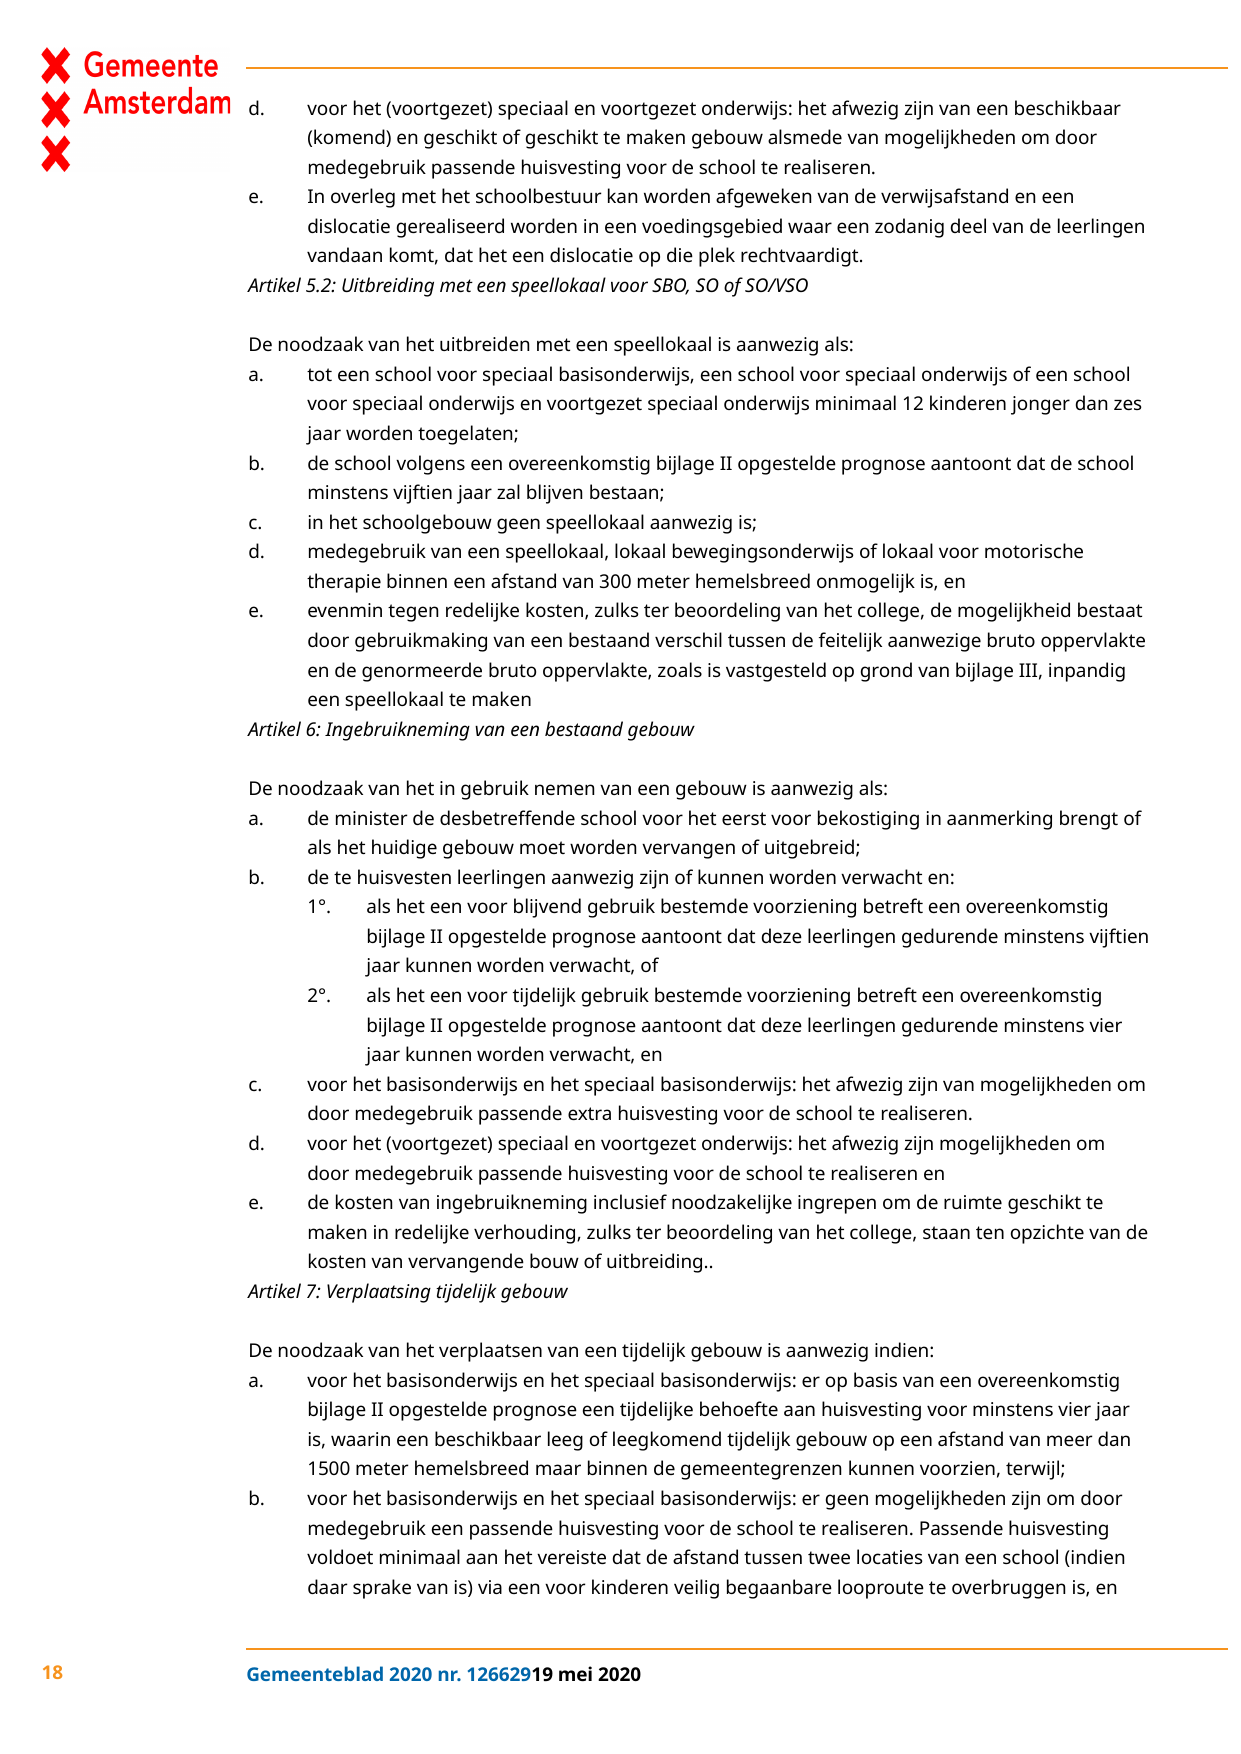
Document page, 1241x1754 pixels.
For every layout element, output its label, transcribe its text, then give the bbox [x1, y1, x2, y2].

list in het schoolgebouw geen speellokaal aanwezig is; [248, 509, 1152, 535]
list de te huisvesten leerlingen aanwezig zijn of kunnen worden verwacht en: [248, 864, 1152, 890]
picture [41, 47, 231, 172]
list voor het basisonderwijs en het speciaal basisonderwijs: er geen mogelijkheden zijn om door medegebruik een passende huisvesting voor de school te realiseren. Passende huisvesting voldoet minimaal aan het vereiste dat de afstand tussen twee locaties van een school (indien daar sprake van is) via een voor kinderen veilig begaanbare looproute te overbruggen is, en [248, 1485, 1152, 1600]
text De noodzaak van het verplaatsen van een tijdelijk gebouw is aanwezig indien: [248, 1337, 1152, 1363]
list medegebruik van een speellokaal, lokaal bewegingsonderwijs of lokaal voor motorische therapie binnen een afstand van 300 meter hemelsbreed onmogelijk is, en [248, 538, 1152, 594]
list als het een voor blijvend gebruik bestemde voorziening betreft een overeenkomstig bijlage II opgestelde prognose aantoont dat deze leerlingen gedurende minstens vijftien jaar kunnen worden verwacht, of [307, 893, 1152, 978]
list tot een school voor speciaal basisonderwijs, een school voor speciaal onderwijs of een school voor speciaal onderwijs en voortgezet speciaal onderwijs minimaal 12 kinderen jonger dan zes jaar worden toegelaten; [248, 361, 1152, 446]
list voor het (voortgezet) speciaal en voortgezet onderwijs: het afwezig zijn mogelijkheden om door medegebruik passende huisvesting voor de school te realiseren en [248, 1130, 1152, 1186]
list In overleg met het schoolbestuur kan worden afgeweken van de verwijsafstand en een dislocatie gerealiseerd worden in een voedingsgebied waar een zodanig deel van de leerlingen vandaan komt, dat het een dislocatie op die plek rechtvaardigt. [248, 183, 1152, 268]
list voor het basisonderwijs en het speciaal basisonderwijs: er op basis van een overeenkomstig bijlage II opgestelde prognose een tijdelijke behoefte aan huisvesting voor minstens vier jaar is, waarin een beschikbaar leeg of leegkomend tijdelijk gebouw op een afstand van meer dan 1500 meter hemelsbreed maar binnen de gemeentegrenzen kunnen voorzien, terwijl; [248, 1367, 1152, 1481]
text Artikel 6: Ingebruikneming van een bestaand gebouw [248, 716, 1152, 742]
text Artikel 5.2: Uitbreiding met een speellokaal voor SBO, SO of SO/VSO [248, 272, 1152, 298]
list de minister de desbetreffende school voor het eerst voor bekostiging in aanmerking brengt of als het huidige gebouw moet worden vervangen of uitgebreid; [248, 805, 1152, 860]
list de kosten van ingebruikneming inclusief noodzakelijke ingrepen om de ruimte geschikt te maken in redelijke verhouding, zulks ter beoordeling van het college, staan ten opzichte van de kosten van vervangende bouw of uitbreiding.. [248, 1189, 1152, 1274]
list evenmin tegen redelijke kosten, zulks ter beoordeling van het college, de mogelijkheid bestaat door gebruikmaking van een bestaand verschil tussen de feitelijk aanwezige bruto oppervlakte en de genormeerde bruto oppervlakte, zoals is vastgesteld op grond van bijlage III, inpandig een speellokaal te maken [248, 598, 1152, 712]
list voor het (voortgezet) speciaal en voortgezet onderwijs: het afwezig zijn van een beschikbaar (komend) en geschikt of geschikt te maken gebouw alsmede van mogelijkheden om door medegebruik passende huisvesting voor de school te realiseren. [248, 95, 1152, 180]
list als het een voor tijdelijk gebruik bestemde voorziening betreft een overeenkomstig bijlage II opgestelde prognose aantoont dat deze leerlingen gedurende minstens vier jaar kunnen worden verwacht, en [307, 982, 1152, 1067]
text De noodzaak van het in gebruik nemen van een gebouw is aanwezig als: [248, 775, 1152, 801]
list de school volgens een overeenkomstig bijlage II opgestelde prognose aantoont dat de school minstens vijftien jaar zal blijven bestaan; [248, 450, 1152, 505]
list voor het basisonderwijs en het speciaal basisonderwijs: het afwezig zijn van mogelijkheden om door medegebruik passende extra huisvesting voor de school te realiseren. [248, 1071, 1152, 1126]
text De noodzaak van het uitbreiden met een speellokaal is aanwezig als: [248, 331, 1152, 357]
text Artikel 7: Verplaatsing tijdelijk gebouw [248, 1278, 1152, 1304]
